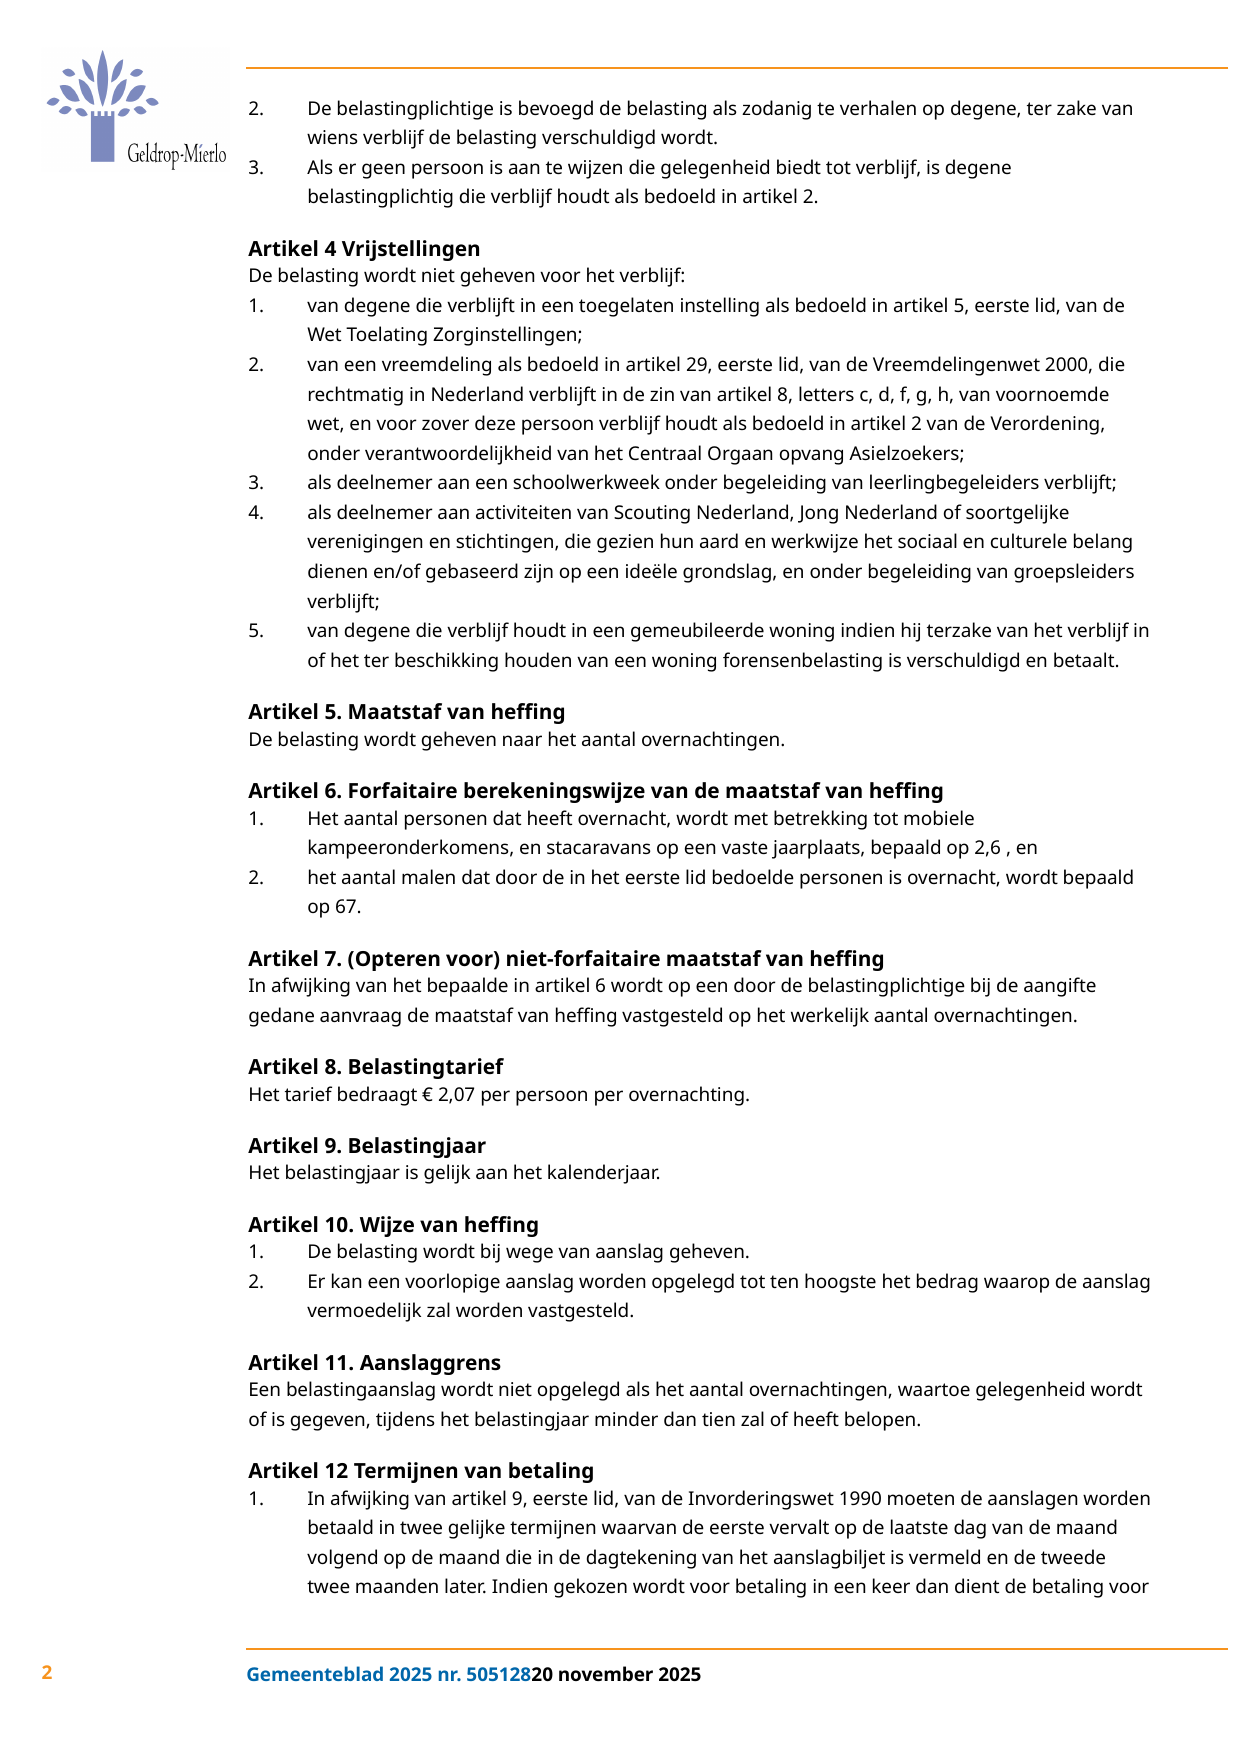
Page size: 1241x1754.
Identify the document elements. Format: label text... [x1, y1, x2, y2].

list De belastingplichtige is bevoegd de belasting als zodanig te verhalen op degene, ter zake van wiens verblijf de belasting verschuldigd wordt. [248, 95, 1152, 150]
text De belasting wordt geheven naar het aantal overnachtingen. [248, 726, 1152, 752]
text Artikel 12 Termijnen van betaling [248, 1456, 1152, 1485]
list als deelnemer aan activiteiten van Scouting Nederland, Jong Nederland of soortgelijke verenigingen en stichtingen, die gezien hun aard en werkwijze het sociaal en culturele belang dienen en/of gebaseerd zijn op een ideële grondslag, en onder begeleiding van groepsleiders verblijft; [248, 499, 1152, 613]
text Artikel 10. Wijze van heffing [248, 1210, 1152, 1238]
text Het tarief bedraagt € 2,07 per persoon per overnachting. [248, 1081, 1152, 1106]
text Artikel 6. Forfaitaire berekeningswijze van de maatstaf van heffing [248, 776, 1152, 805]
list van een vreemdeling als bedoeld in artikel 29, eerste lid, van de Vreemdelingenwet 2000, die rechtmatig in Nederland verblijft in de zin van artikel 8, letters c, d, f, g, h, van voornoemde wet, en voor zover deze persoon verblijf houdt als bedoeld in artikel 2 van de Verordening, onder verantwoordelijkheid van het Centraal Orgaan opvang Asielzoekers; [248, 351, 1152, 466]
list als deelnemer aan een schoolwerkweek onder begeleiding van leerlingbegeleiders verblijft; [248, 469, 1152, 495]
text Het belastingjaar is gelijk aan het kalenderjaar. [248, 1159, 1152, 1185]
text Artikel 9. Belastingjaar [248, 1131, 1152, 1159]
text Artikel 11. Aanslaggrens [248, 1348, 1152, 1376]
text Een belastingaanslag wordt niet opgelegd als het aantal overnachtingen, waartoe gelegenheid wordt of is gegeven, tijdens het belastingjaar minder dan tien zal of heeft belopen. [248, 1376, 1152, 1432]
text Artikel 7. (Opteren voor) niet-forfaitaire maatstaf van heffing [248, 944, 1152, 972]
text Artikel 8. Belastingtarief [248, 1052, 1152, 1081]
list Er kan een voorlopige aanslag worden opgelegd tot ten hoogste het bedrag waarop de aanslag vermoedelijk zal worden vastgesteld. [248, 1268, 1152, 1323]
list De belasting wordt bij wege van aanslag geheven. [248, 1238, 1152, 1264]
text In afwijking van het bepaalde in artikel 6 wordt op een door de belastingplichtige bij de aangifte gedane aanvraag de maatstaf van heffing vastgesteld op het werkelijk aantal overnachtingen. [248, 972, 1152, 1028]
text Artikel 5. Maatstaf van heffing [248, 697, 1152, 726]
list het aantal malen dat door de in het eerste lid bedoelde personen is overnacht, wordt bepaald op 67. [248, 864, 1152, 919]
text De belasting wordt niet geheven voor het verblijf: [248, 262, 1152, 288]
list Het aantal personen dat heeft overnacht, wordt met betrekking tot mobiele kampeeronderkomens, en stacaravans op een vaste jaarplaats, bepaald op 2,6 , en [248, 805, 1152, 860]
text Artikel 4 Vrijstellingen [248, 234, 1152, 262]
list van degene die verblijft in een toegelaten instelling als bedoeld in artikel 5, eerste lid, van de Wet Toelating Zorginstellingen; [248, 292, 1152, 347]
picture [41, 47, 231, 172]
list van degene die verblijf houdt in een gemeubileerde woning indien hij terzake van het verblijf in of het ter beschikking houden van een woning forensenbelasting is verschuldigd en betaalt. [248, 617, 1152, 673]
list In afwijking van artikel 9, eerste lid, van de Invorderingswet 1990 moeten de aanslagen worden betaald in twee gelijke termijnen waarvan de eerste vervalt op de laatste dag van de maand volgend op de maand die in de dagtekening van het aanslagbiljet is vermeld en de tweede twee maanden later. Indien gekozen wordt voor betaling in een keer dan dient de betaling voor [248, 1485, 1152, 1599]
list Als er geen persoon is aan te wijzen die gelegenheid biedt tot verblijf, is degene belastingplichtig die verblijf houdt als bedoeld in artikel 2. [248, 154, 1152, 209]
